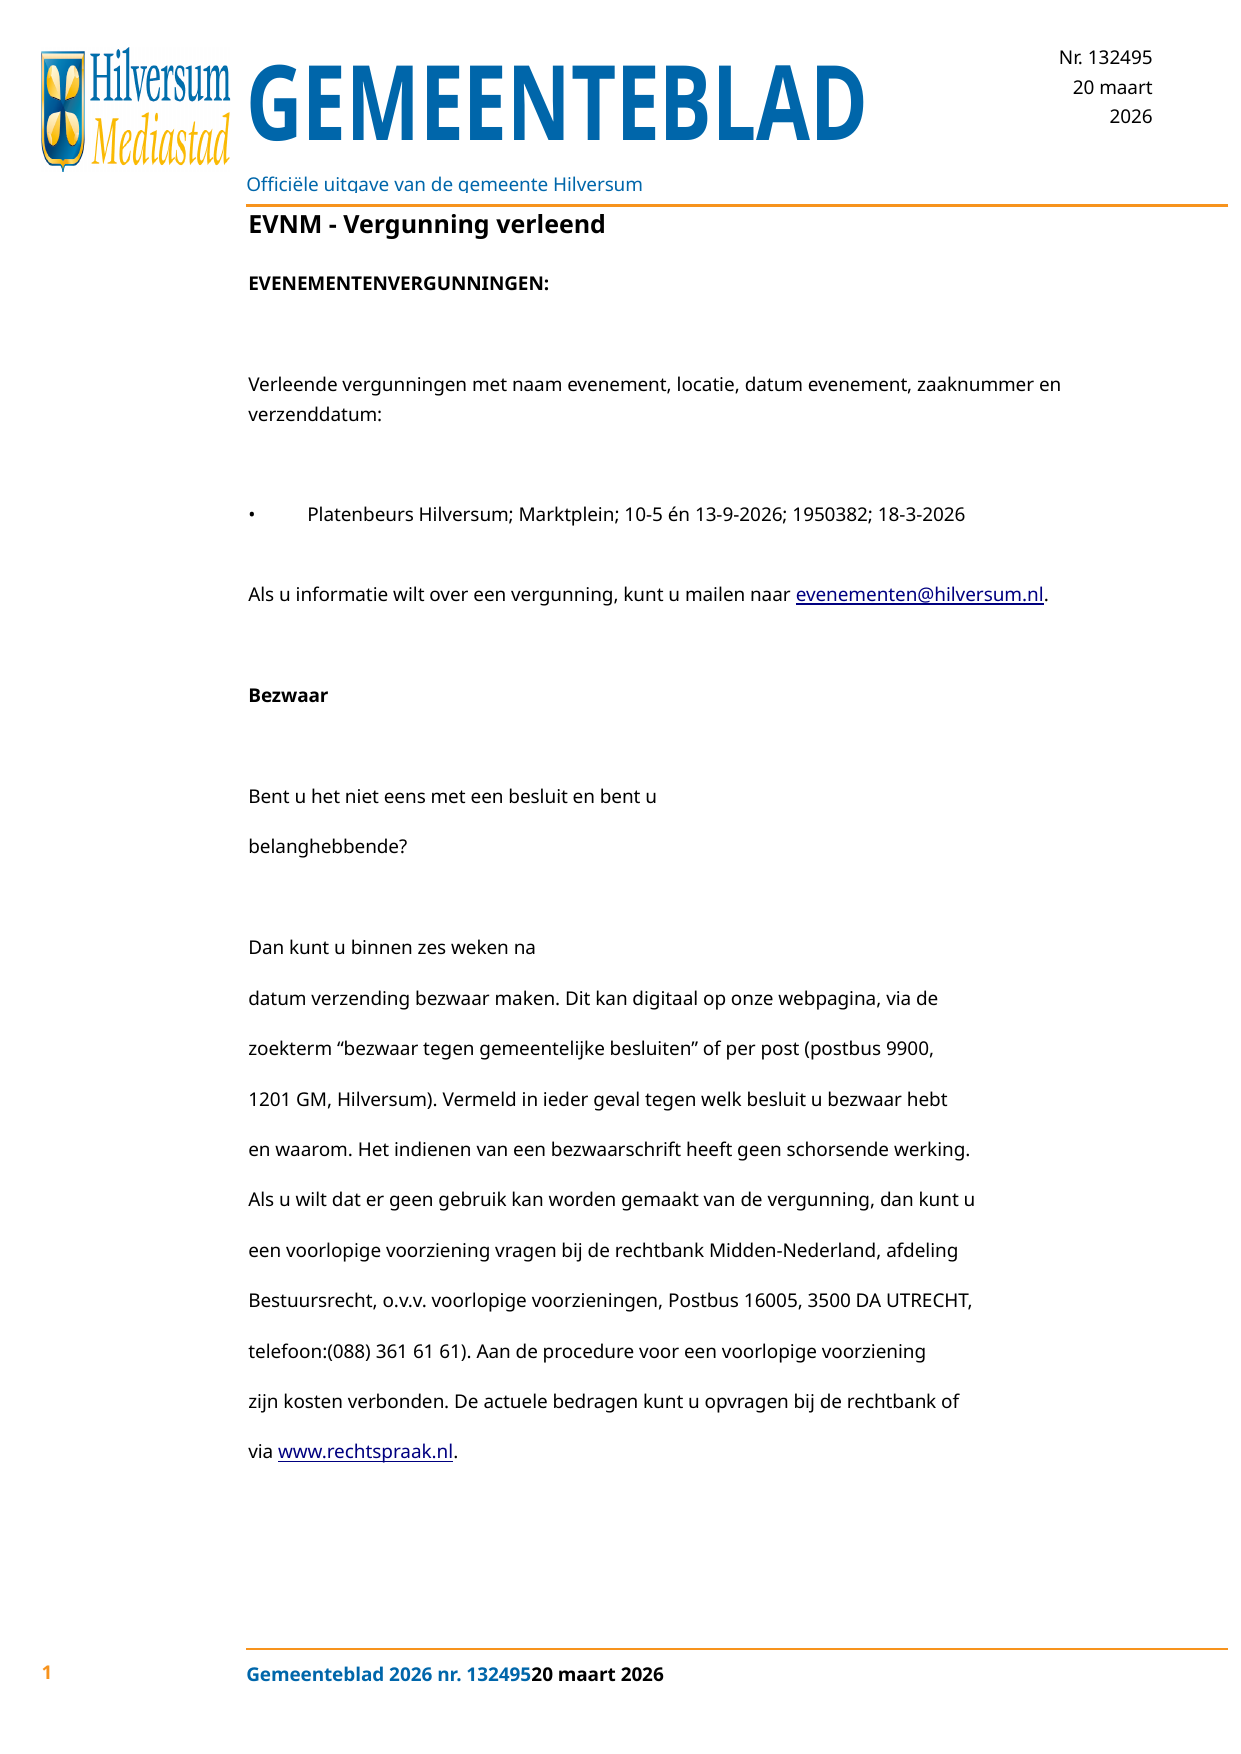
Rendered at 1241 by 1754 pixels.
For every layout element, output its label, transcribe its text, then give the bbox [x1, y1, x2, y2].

text Bestuursrecht, o.v.v. voorlopige voorzieningen, Postbus 16005, 3500 DA UTRECHT, [248, 1287, 1152, 1313]
text telefoon:(088) 361 61 61). Aan de procedure voor een voorlopige voorziening [248, 1338, 1152, 1363]
text zijn kosten verbonden. De actuele bedragen kunt u opvragen bij de rechtbank of [248, 1388, 1152, 1414]
text Bent u het niet eens met een besluit en bent u [248, 783, 1152, 809]
text Bezwaar [248, 682, 1152, 708]
text Verleende vergunningen met naam evenement, locatie, datum evenement, zaaknummer en verzenddatum: [248, 371, 1152, 426]
text een voorlopige voorziening vragen bij de rechtbank Midden-Nederland, afdeling [248, 1237, 1152, 1263]
text EVNM - Vergunning verleend [248, 207, 1152, 241]
text Dan kunt u binnen zes weken na [248, 934, 1152, 960]
text Als u wilt dat er geen gebruik kan worden gemaakt van de vergunning, dan kunt u [248, 1187, 1152, 1212]
text datum verzending bezwaar maken. Dit kan digitaal op onze webpagina, via de [248, 985, 1152, 1011]
text EVENEMENTENVERGUNNINGEN: [248, 270, 1152, 296]
text 1201 GM, Hilversum). Vermeld in ieder geval tegen welk besluit u bezwaar hebt [248, 1086, 1152, 1111]
text Als u informatie wilt over een vergunning, kunt u mailen naar evenementen@hilversum.nl. [248, 582, 1152, 607]
text en waarom. Het indienen van een bezwaarschrift heeft geen schorsende werking. [248, 1136, 1152, 1162]
text zoekterm “bezwaar tegen gemeentelijke besluiten” of per post (postbus 9900, [248, 1035, 1152, 1061]
text via www.rechtspraak.nl. [248, 1439, 1152, 1464]
picture [41, 47, 231, 172]
list Platenbeurs Hilversum; Marktplein; 10-5 én 13-9-2026; 1950382; 18-3-2026 [248, 502, 1152, 527]
text belanghebbende? [248, 834, 1152, 859]
